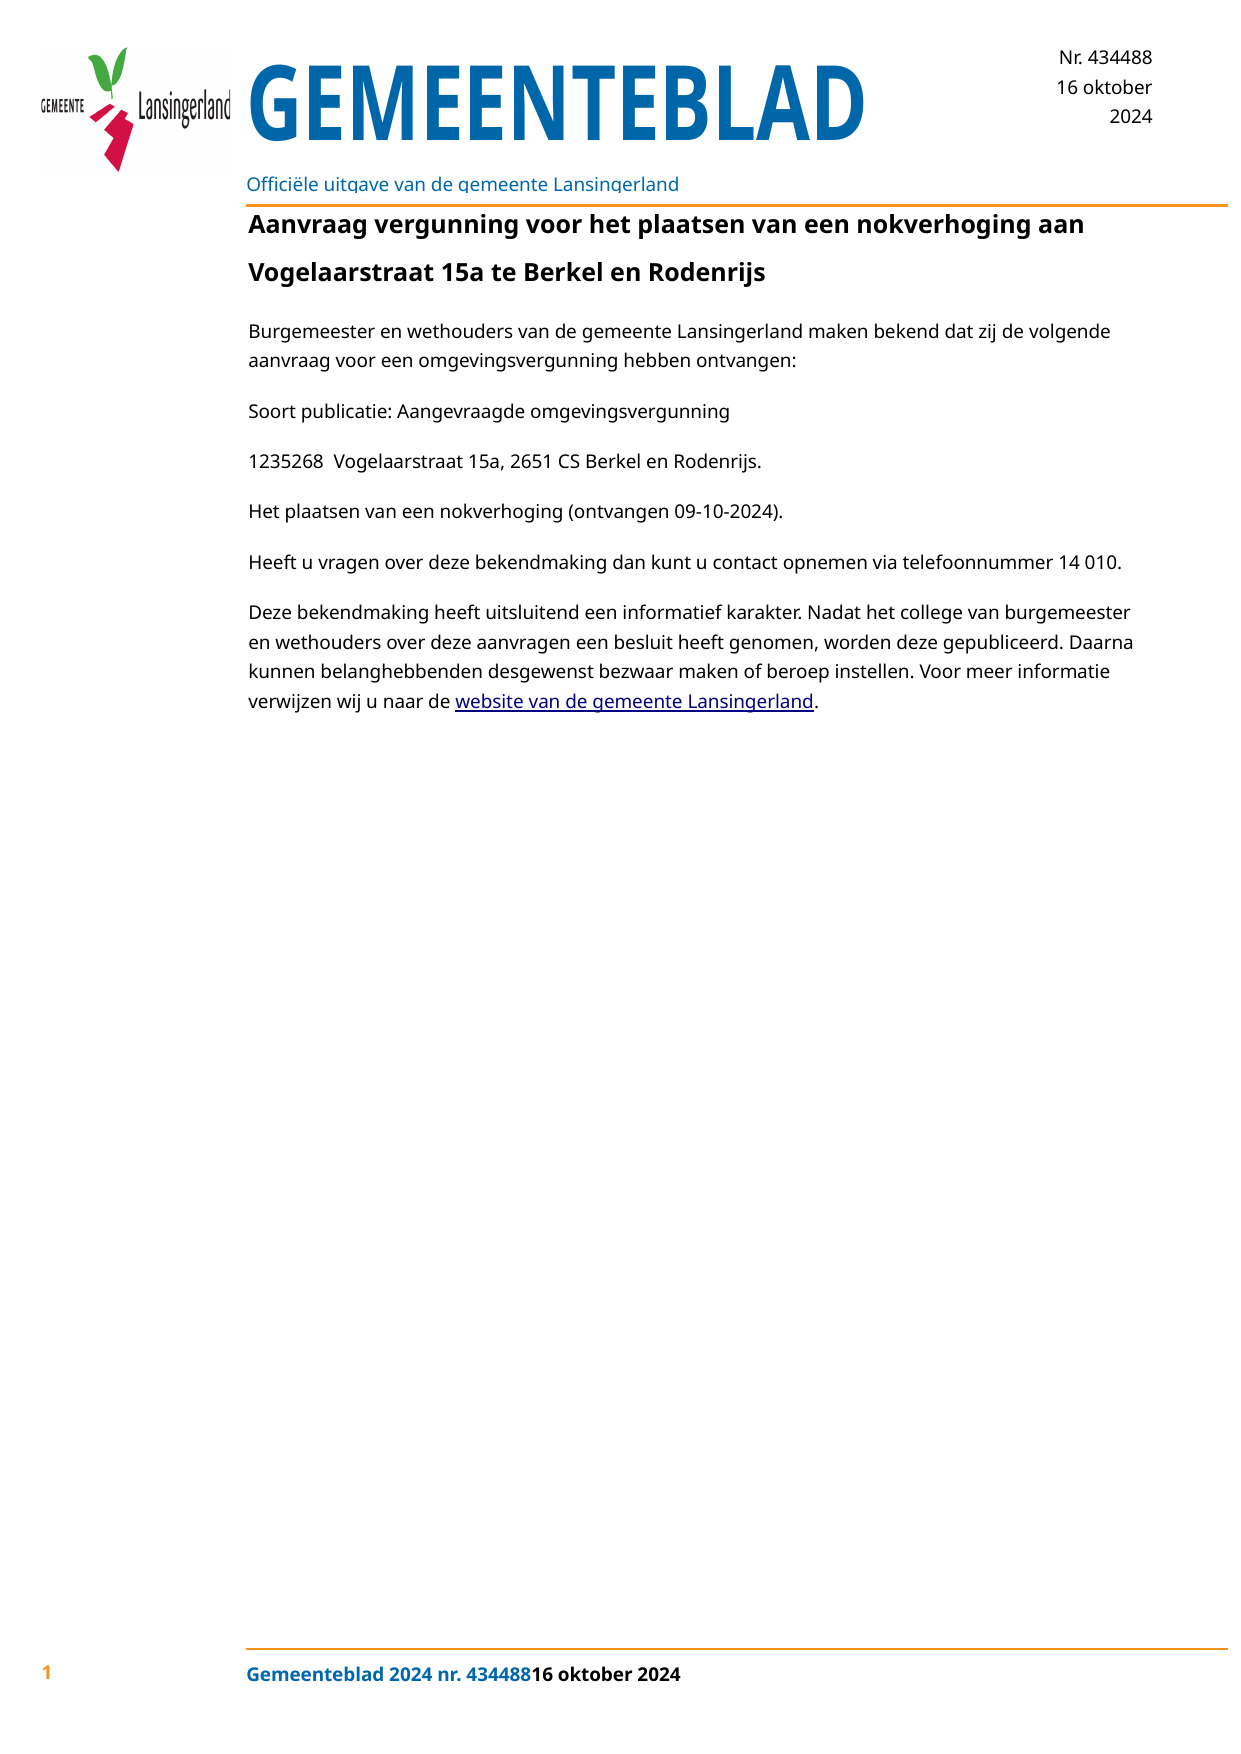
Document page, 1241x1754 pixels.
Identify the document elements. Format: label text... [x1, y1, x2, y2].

text 1235268 Vogelaarstraat 15a, 2651 CS Berkel en Rodenrijs. [248, 448, 1152, 474]
text Soort publicatie: Aangevraagde omgevingsvergunning [248, 398, 1152, 424]
picture [41, 47, 231, 172]
text Deze bekendmaking heeft uitsluitend een informatief karakter. Nadat het college van burgemeester en wethouders over deze aanvragen een besluit heeft genomen, worden deze gepubliceerd. Daarna kunnen belanghebbenden desgewenst bezwaar maken of beroep instellen. Voor meer informatie verwijzen wij u naar de website van de gemeente Lansingerland. [248, 599, 1152, 714]
text Aanvraag vergunning voor het plaatsen van een nokverhoging aan Vogelaarstraat 15a te Berkel en Rodenrijs [248, 207, 1152, 288]
text Heeft u vragen over deze bekendmaking dan kunt u contact opnemen via telefoonnummer 14 010. [248, 549, 1152, 575]
text Burgemeester en wethouders van de gemeente Lansingerland maken bekend dat zij de volgende aanvraag voor een omgevingsvergunning hebben ontvangen: [248, 318, 1152, 373]
text Het plaatsen van een nokverhoging (ontvangen 09-10-2024). [248, 499, 1152, 524]
